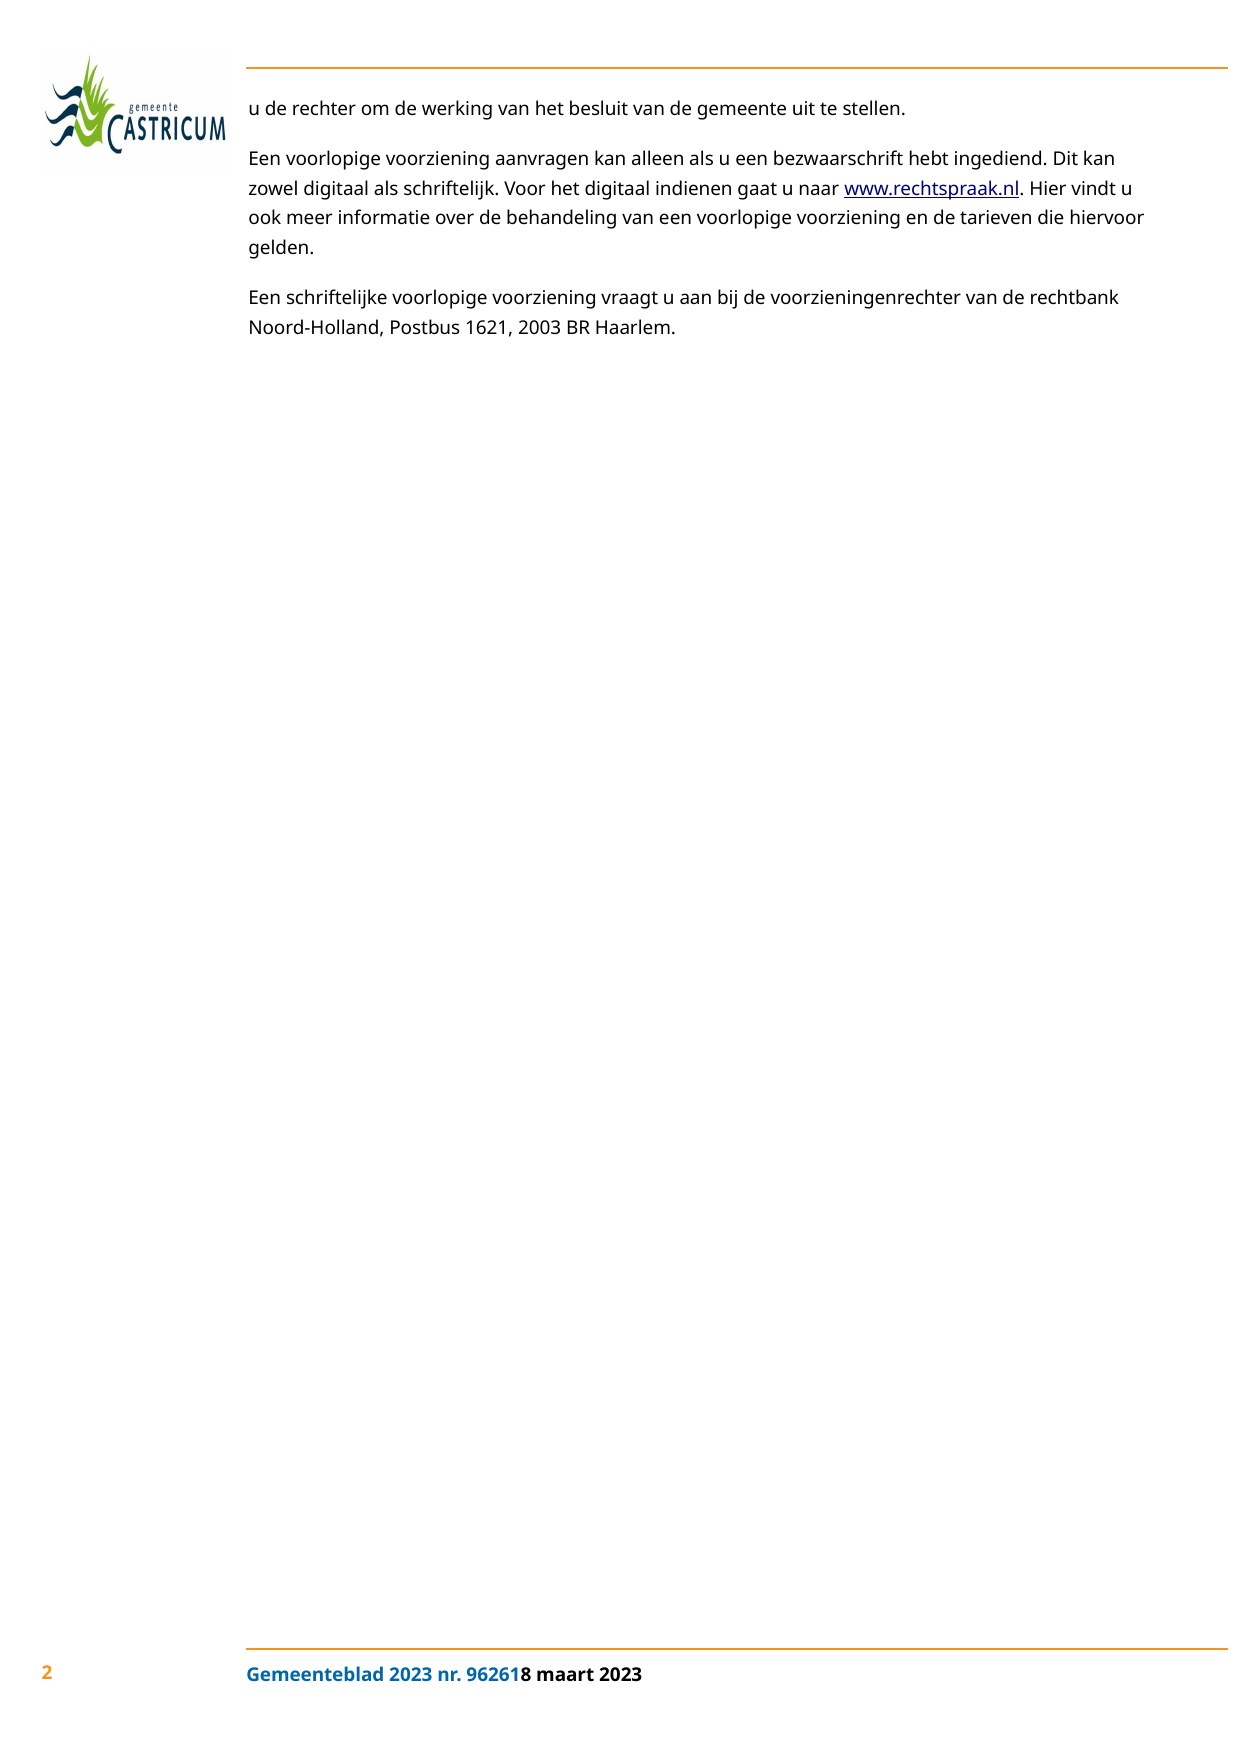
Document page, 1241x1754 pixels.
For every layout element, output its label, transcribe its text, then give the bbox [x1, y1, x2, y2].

text u de rechter om de werking van het besluit van de gemeente uit te stellen. [248, 95, 1152, 121]
text Een schriftelijke voorlopige voorziening vraagt u aan bij de voorzieningenrechter van de rechtbank Noord-Holland, Postbus 1621, 2003 BR Haarlem. [248, 284, 1152, 340]
picture [41, 47, 231, 172]
text Een voorlopige voorziening aanvragen kan alleen als u een bezwaarschrift hebt ingediend. Dit kan zowel digitaal als schriftelijk. Voor het digitaal indienen gaat u naar www.rechtspraak.nl. Hier vindt u ook meer informatie over de behandeling van een voorlopige voorziening en de tarieven die hiervoor gelden. [248, 145, 1152, 260]
